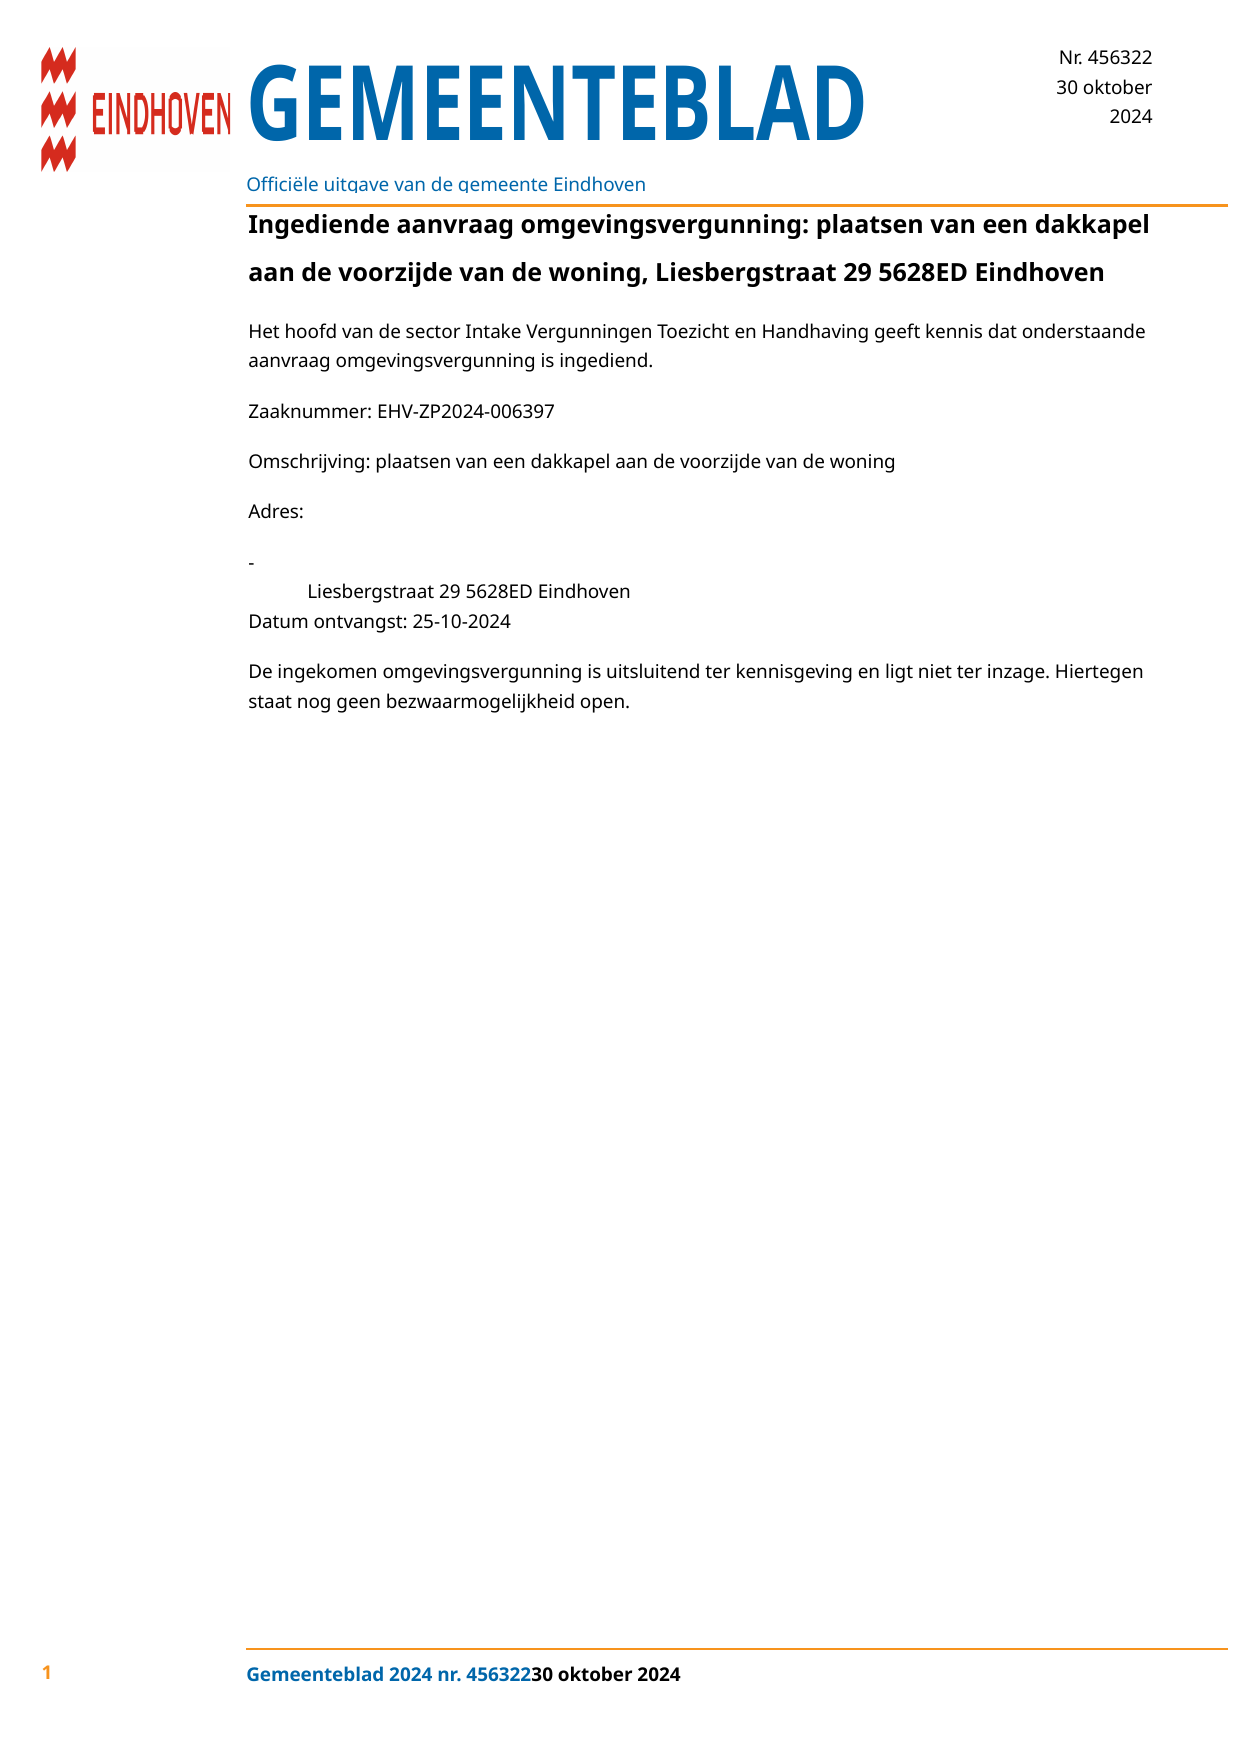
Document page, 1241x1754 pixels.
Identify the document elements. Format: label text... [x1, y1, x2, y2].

text Zaaknummer: EHV-ZP2024-006397 [248, 398, 1152, 424]
text Ingediende aanvraag omgevingsvergunning: plaatsen van een dakkapel aan de voorzijde van de woning, Liesbergstraat 29 5628ED Eindhoven [248, 207, 1152, 288]
text Adres: [248, 499, 1152, 524]
text Omschrijving: plaatsen van een dakkapel aan de voorzijde van de woning [248, 448, 1152, 474]
list Liesbergstraat 29 5628ED Eindhoven [248, 579, 1152, 604]
text Het hoofd van de sector Intake Vergunningen Toezicht en Handhaving geeft kennis dat onderstaande aanvraag omgevingsvergunning is ingediend. [248, 318, 1152, 373]
text Datum ontvangst: 25-10-2024 [248, 608, 1152, 634]
text De ingekomen omgevingsvergunning is uitsluitend ter kennisgeving en ligt niet ter inzage. Hiertegen staat nog geen bezwaarmogelijkheid open. [248, 659, 1152, 714]
picture [41, 47, 231, 172]
